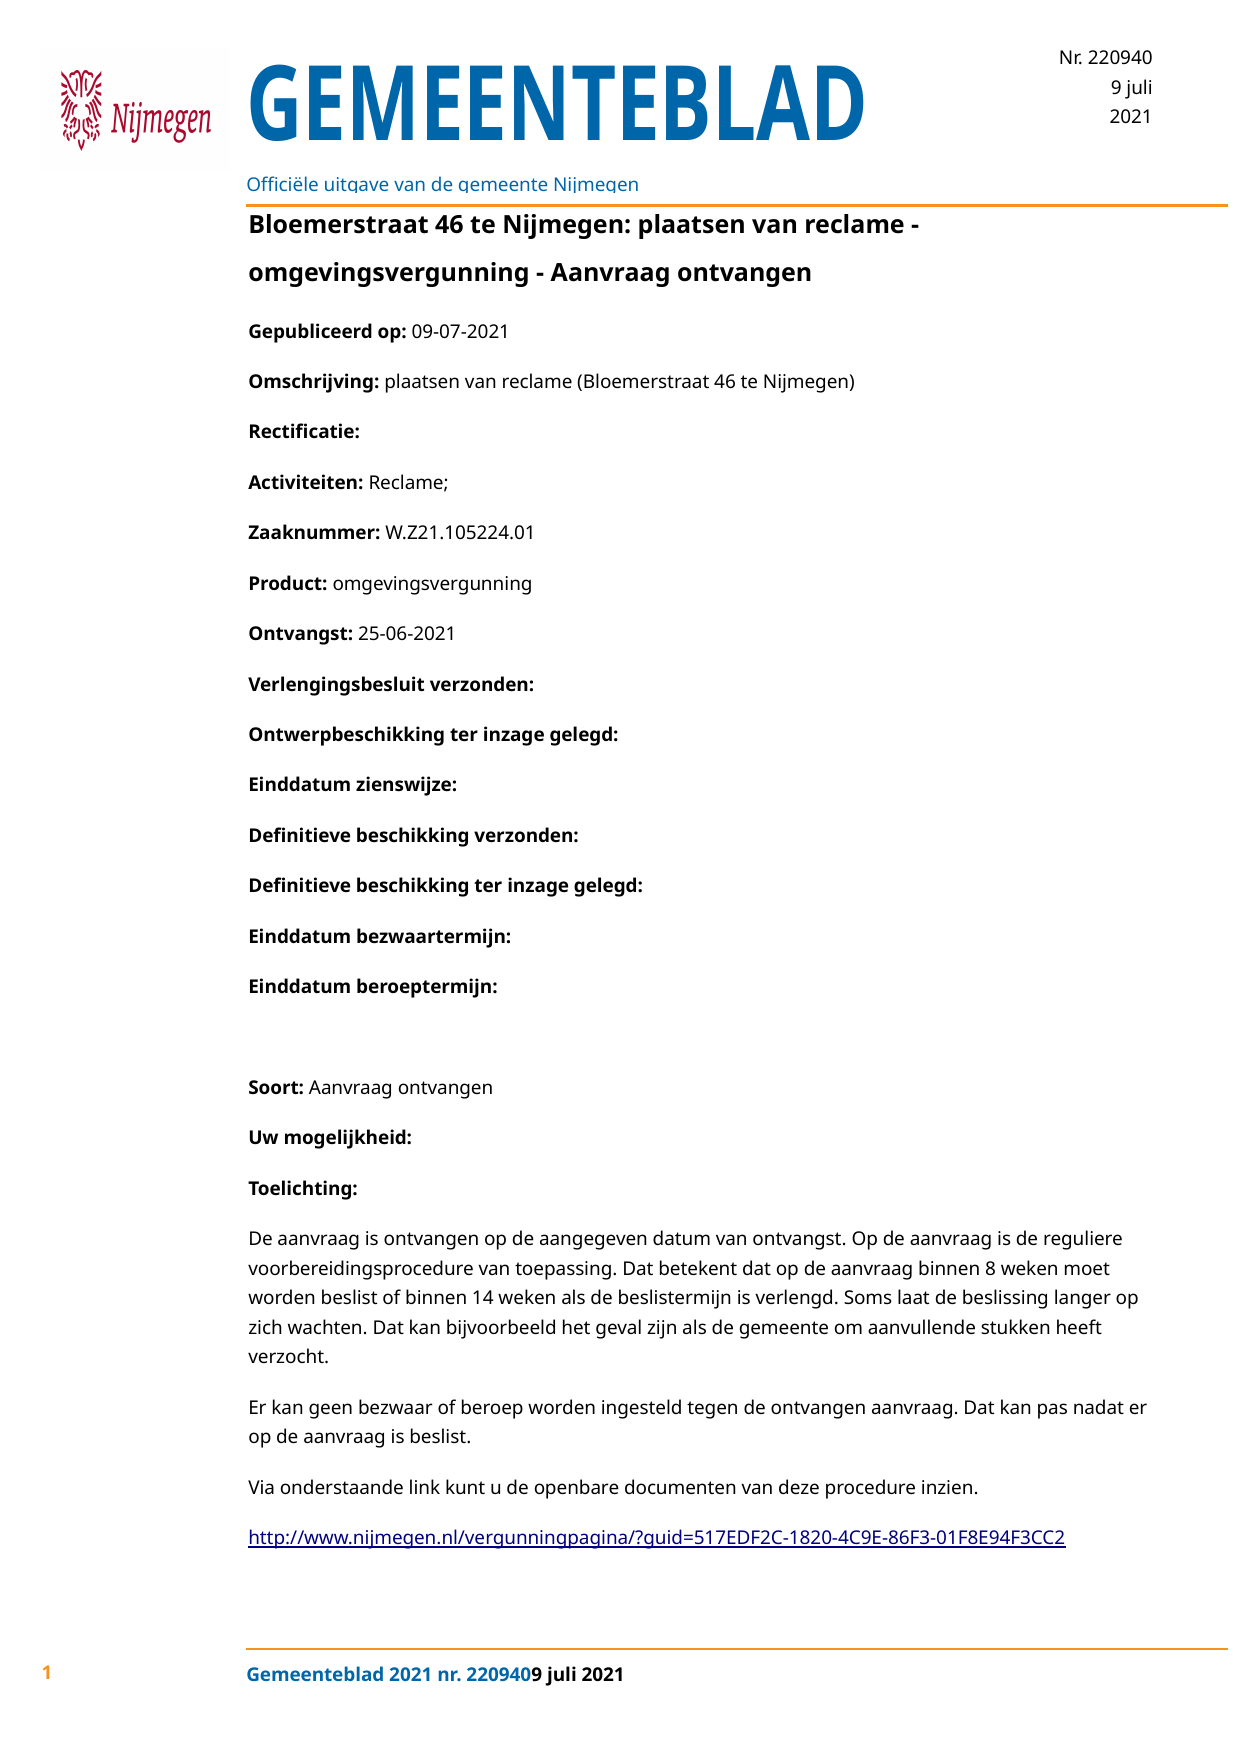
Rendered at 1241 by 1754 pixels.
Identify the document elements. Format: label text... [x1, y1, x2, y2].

text Product: omgevingsvergunning [248, 570, 1152, 596]
text Bloemerstraat 46 te Nijmegen: plaatsen van reclame - omgevingsvergunning - Aanvraag ontvangen [248, 207, 1152, 288]
text Toelichting: [248, 1175, 1152, 1201]
text Ontwerpbeschikking ter inzage gelegd: [248, 721, 1152, 747]
text Gepubliceerd op: 09-07-2021 [248, 318, 1152, 344]
text Zaaknummer: W.Z21.105224.01 [248, 519, 1152, 545]
text Einddatum beroeptermijn: [248, 973, 1152, 999]
text http://www.nijmegen.nl/vergunningpagina/?guid=517EDF2C-1820-4C9E-86F3-01F8E94F3CC2 [248, 1524, 1152, 1550]
text Verlengingsbesluit verzonden: [248, 671, 1152, 697]
text Via onderstaande link kunt u de openbare documenten van deze procedure inzien. [248, 1474, 1152, 1500]
text Rectificatie: [248, 419, 1152, 444]
text Einddatum bezwaartermijn: [248, 923, 1152, 949]
text Soort: Aanvraag ontvangen [248, 1074, 1152, 1100]
text Ontvangst: 25-06-2021 [248, 620, 1152, 646]
text De aanvraag is ontvangen op de aangegeven datum van ontvangst. Op de aanvraag is de reguliere voorbereidingsprocedure van toepassing. Dat betekent dat op de aanvraag binnen 8 weken moet worden beslist of binnen 14 weken als de beslistermijn is verlengd. Soms laat de beslissing langer op zich wachten. Dat kan bijvoorbeeld het geval zijn als de gemeente om aanvullende stukken heeft verzocht. [248, 1225, 1152, 1369]
text Definitieve beschikking verzonden: [248, 822, 1152, 848]
text Omschrijving: plaatsen van reclame (Bloemerstraat 46 te Nijmegen) [248, 368, 1152, 394]
text Er kan geen bezwaar of beroep worden ingesteld tegen de ontvangen aanvraag. Dat kan pas nadat er op de aanvraag is beslist. [248, 1394, 1152, 1449]
text Uw mogelijkheid: [248, 1124, 1152, 1150]
text Activiteiten: Reclame; [248, 469, 1152, 495]
text Definitieve beschikking ter inzage gelegd: [248, 872, 1152, 898]
text Einddatum zienswijze: [248, 772, 1152, 797]
picture [41, 47, 231, 172]
